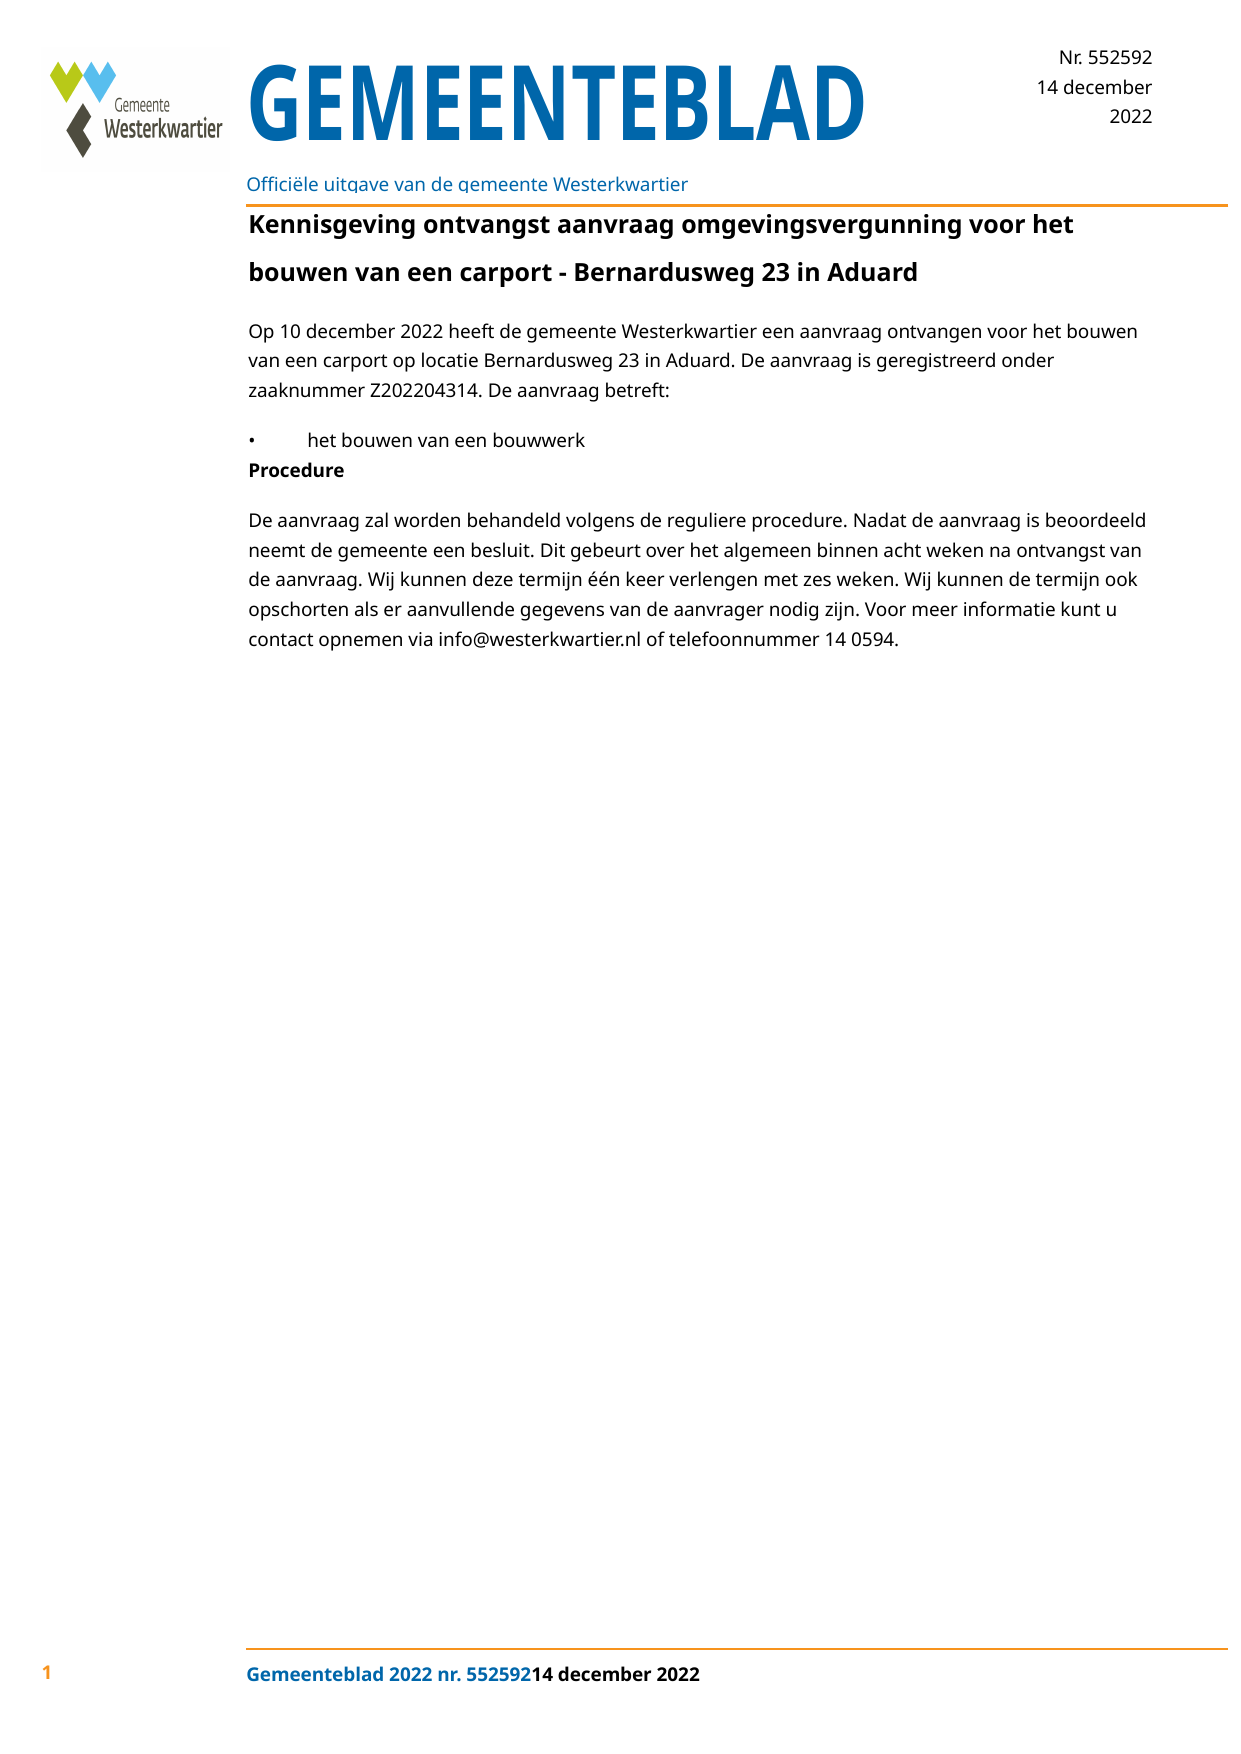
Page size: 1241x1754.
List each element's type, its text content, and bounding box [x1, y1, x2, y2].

list het bouwen van een bouwwerk [248, 427, 1152, 453]
text De aanvraag zal worden behandeld volgens de reguliere procedure. Nadat de aanvraag is beoordeeld neemt de gemeente een besluit. Dit gebeurt over het algemeen binnen acht weken na ontvangst van de aanvraag. Wij kunnen deze termijn één keer verlengen met zes weken. Wij kunnen de termijn ook opschorten als er aanvullende gegevens van de aanvrager nodig zijn. Voor meer informatie kunt u contact opnemen via info@westerkwartier.nl of telefoonnummer 14 0594. [248, 507, 1152, 652]
text Op 10 december 2022 heeft de gemeente Westerkwartier een aanvraag ontvangen voor het bouwen van een carport op locatie Bernardusweg 23 in Aduard. De aanvraag is geregistreerd onder zaaknummer Z202204314. De aanvraag betreft: [248, 318, 1152, 403]
text Kennisgeving ontvangst aanvraag omgevingsvergunning voor het bouwen van een carport - Bernardusweg 23 in Aduard [248, 207, 1152, 288]
picture [41, 47, 231, 172]
text Procedure [248, 457, 1152, 483]
